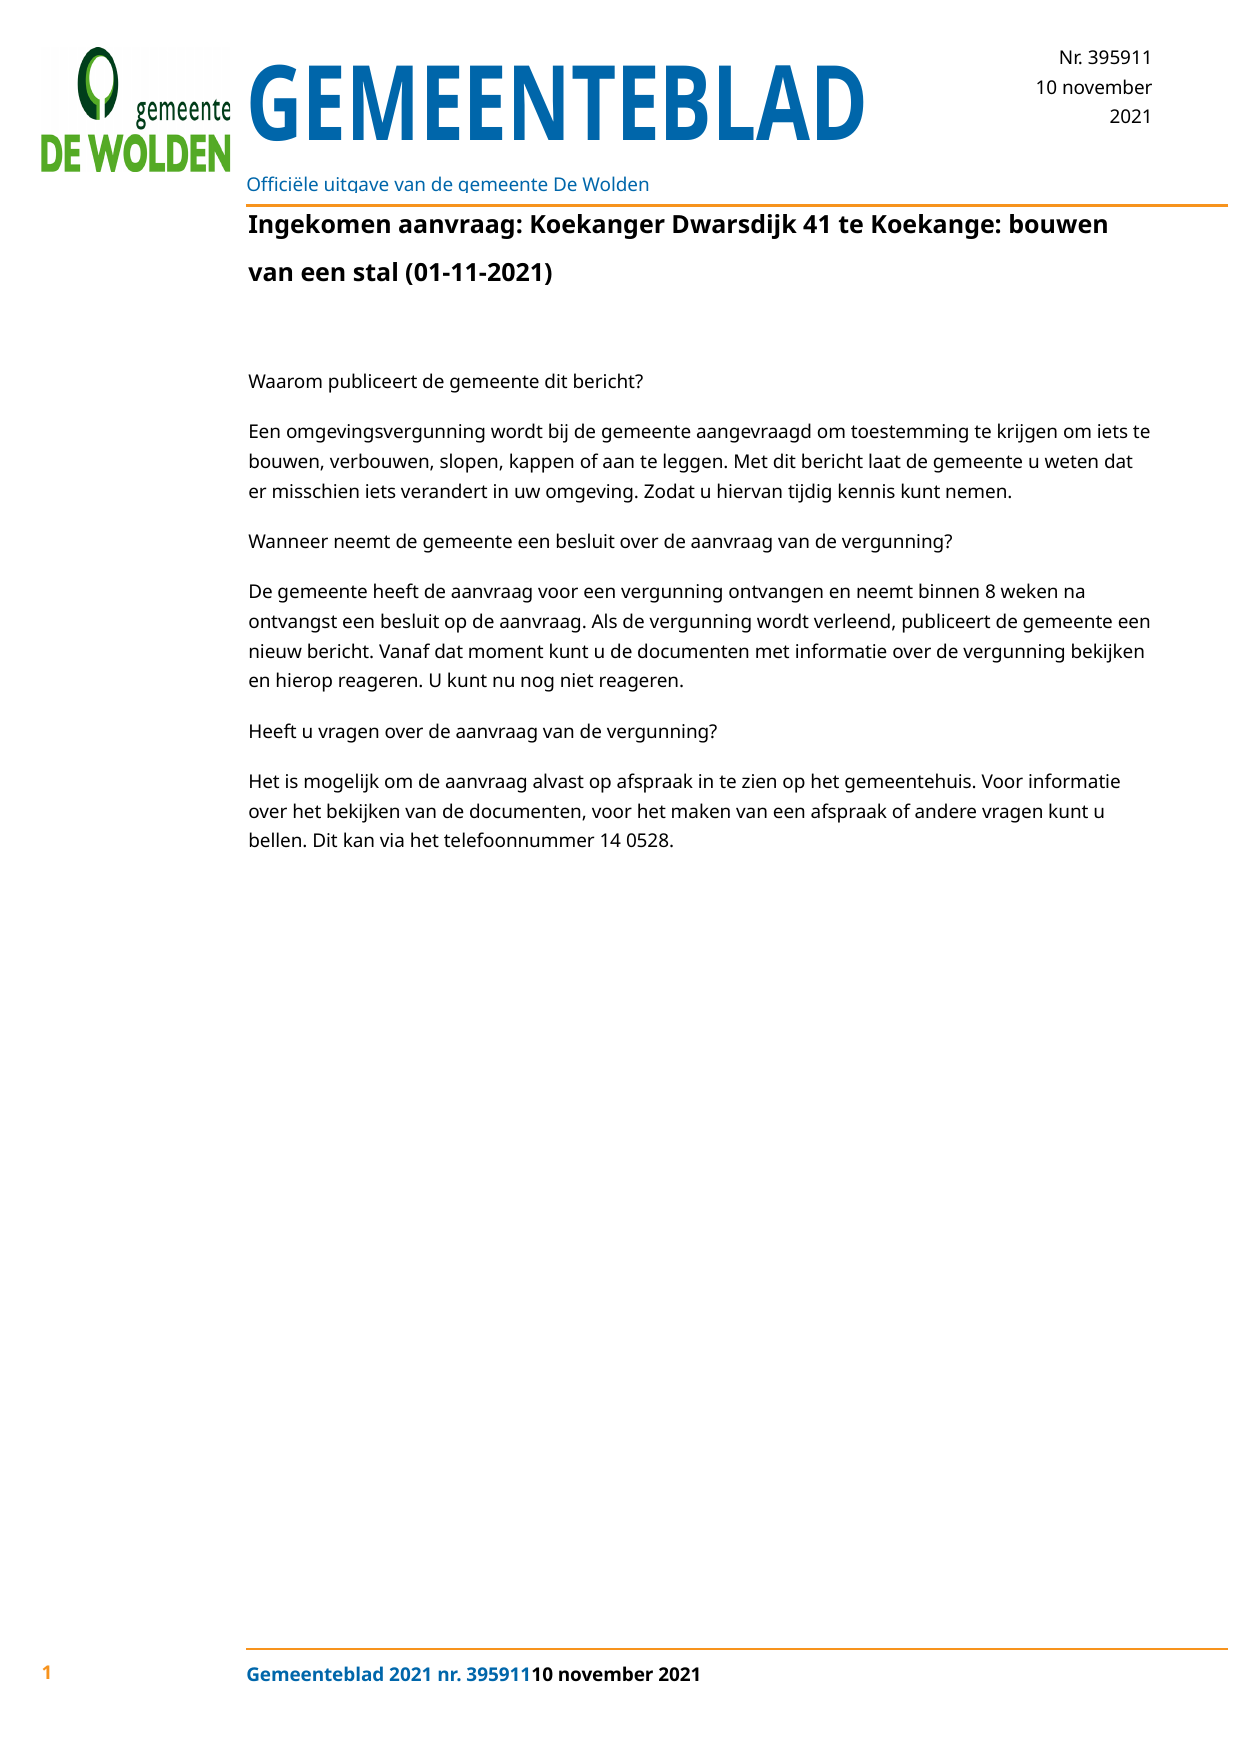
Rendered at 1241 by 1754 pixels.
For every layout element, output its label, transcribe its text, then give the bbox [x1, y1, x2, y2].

text Waarom publiceert de gemeente dit bericht? [248, 368, 1152, 394]
text Wanneer neemt de gemeente een besluit over de aanvraag van de vergunning? [248, 528, 1152, 554]
text De gemeente heeft de aanvraag voor een vergunning ontvangen en neemt binnen 8 weken na ontvangst een besluit op de aanvraag. Als de vergunning wordt verleend, publiceert de gemeente een nieuw bericht. Vanaf dat moment kunt u de documenten met informatie over de vergunning bekijken en hierop reageren. U kunt nu nog niet reageren. [248, 579, 1152, 693]
text Het is mogelijk om de aanvraag alvast op afspraak in te zien op het gemeentehuis. Voor informatie over het bekijken van de documenten, voor het maken van een afspraak of andere vragen kunt u bellen. Dit kan via het telefoonnummer 14 0528. [248, 768, 1152, 853]
text Een omgevingsvergunning wordt bij de gemeente aangevraagd om toestemming te krijgen om iets te bouwen, verbouwen, slopen, kappen of aan te leggen. Met dit bericht laat de gemeente u weten dat er misschien iets verandert in uw omgeving. Zodat u hiervan tijdig kennis kunt nemen. [248, 419, 1152, 504]
text Heeft u vragen over de aanvraag van de vergunning? [248, 718, 1152, 744]
picture [41, 47, 231, 172]
text Ingekomen aanvraag: Koekanger Dwarsdijk 41 te Koekange: bouwen van een stal (01-11-2021) [248, 207, 1152, 288]
